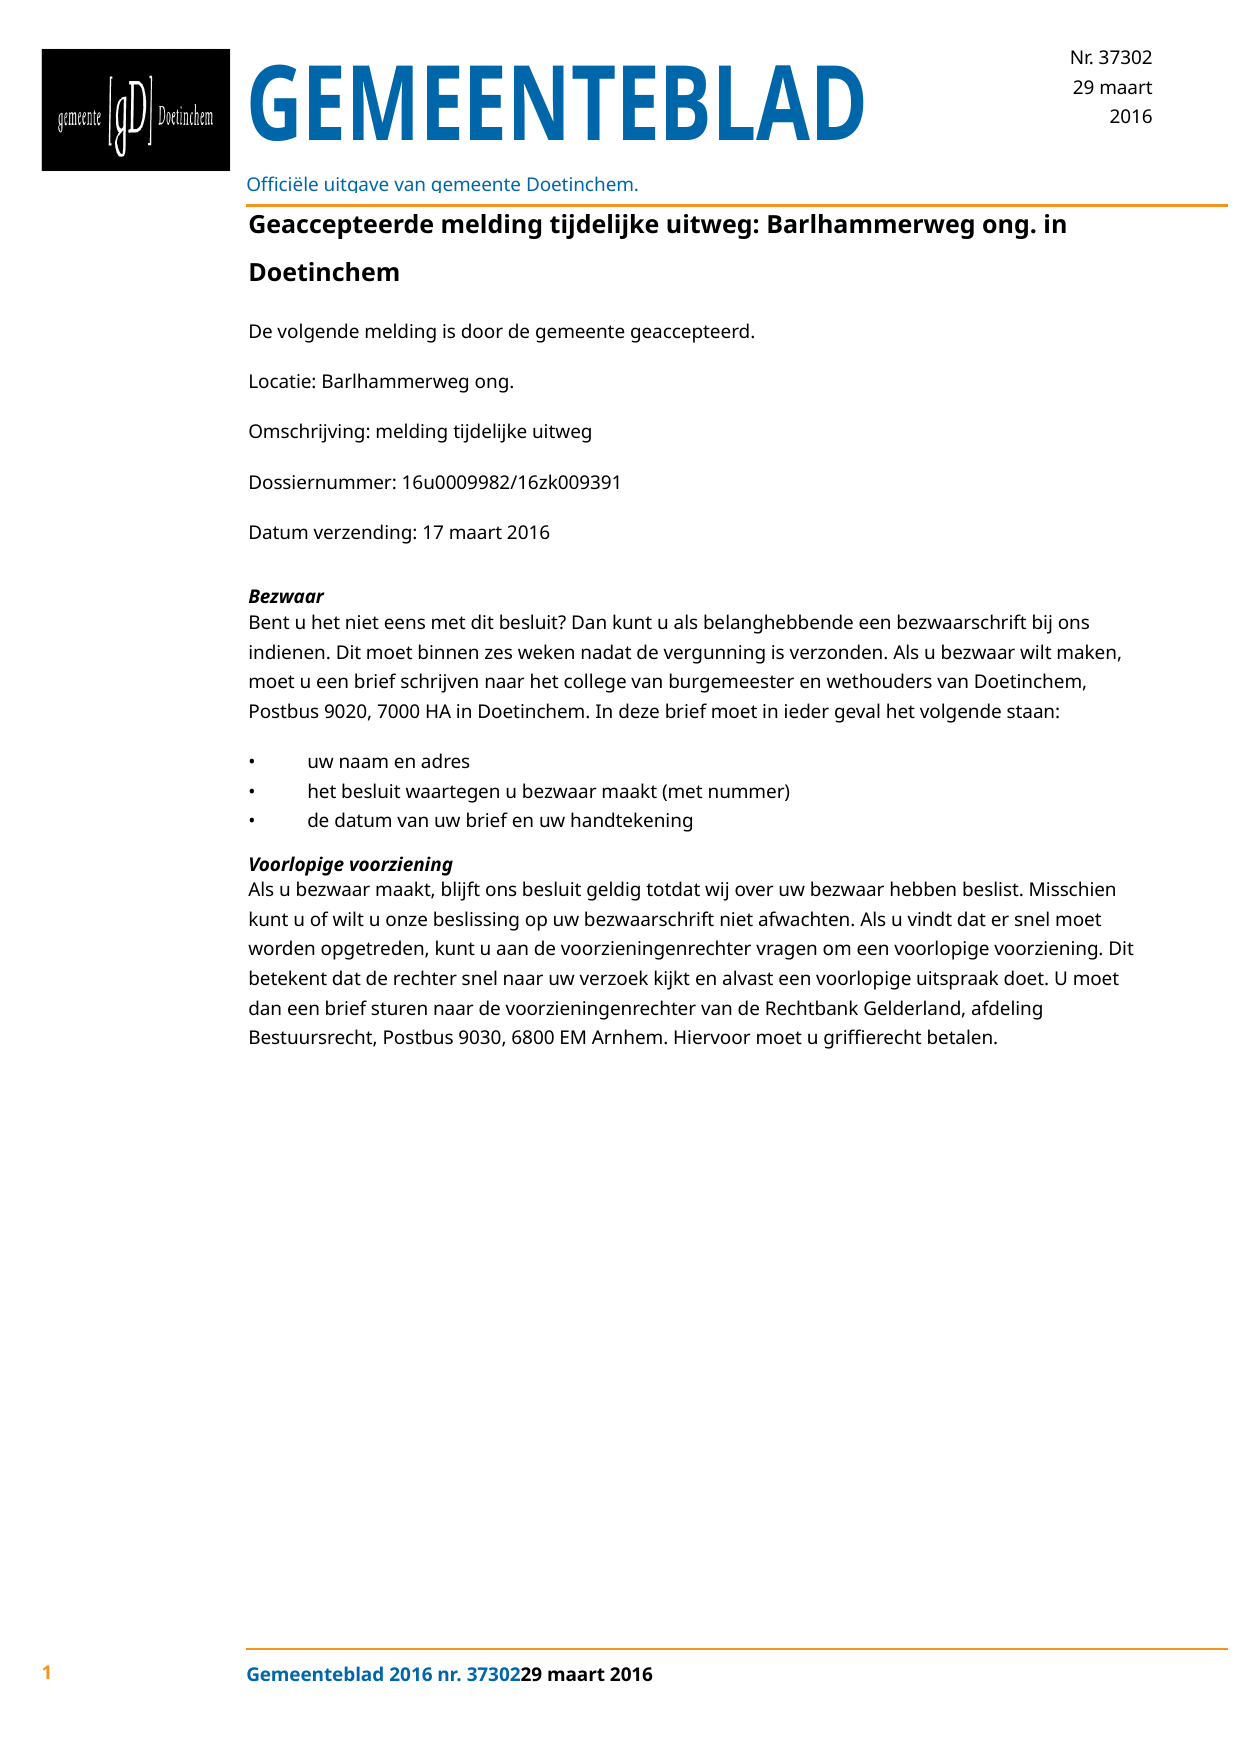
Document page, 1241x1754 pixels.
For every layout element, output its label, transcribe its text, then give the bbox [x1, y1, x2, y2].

list het besluit waartegen u bezwaar maakt (met nummer) [248, 778, 1152, 804]
list de datum van uw brief en uw handtekening [248, 808, 1152, 833]
text Dossiernummer: 16u0009982/16zk009391 [248, 469, 1152, 495]
text Datum verzending: 17 maart 2016 [248, 519, 1152, 545]
text Bezwaar [248, 583, 1152, 609]
text Bent u het niet eens met dit besluit? Dan kunt u als belanghebbende een bezwaarschrift bij ons indienen. Dit moet binnen zes weken nadat de vergunning is verzonden. Als u bezwaar wilt maken, moet u een brief schrijven naar het college van burgemeester en wethouders van Doetinchem, Postbus 9020, 7000 HA in Doetinchem. In deze brief moet in ieder geval het volgende staan: [248, 609, 1152, 724]
list uw naam en adres [248, 748, 1152, 774]
text Geaccepteerde melding tijdelijke uitweg: Barlhammerweg ong. in Doetinchem [248, 207, 1152, 288]
text Voorlopige voorziening [248, 851, 1152, 876]
text De volgende melding is door de gemeente geaccepteerd. [248, 318, 1152, 344]
text Locatie: Barlhammerweg ong. [248, 368, 1152, 394]
picture [41, 47, 231, 172]
text Omschrijving: melding tijdelijke uitweg [248, 419, 1152, 444]
text Als u bezwaar maakt, blijft ons besluit geldig totdat wij over uw bezwaar hebben beslist. Misschien kunt u of wilt u onze beslissing op uw bezwaarschrift niet afwachten. Als u vindt dat er snel moet worden opgetreden, kunt u aan de voorzieningenrechter vragen om een voorlopige voorziening. Dit betekent dat de rechter snel naar uw verzoek kijkt en alvast een voorlopige uitspraak doet. U moet dan een brief sturen naar de voorzieningenrechter van de Rechtbank Gelderland, afdeling Bestuursrecht, Postbus 9030, 6800 EM Arnhem. Hiervoor moet u griffierecht betalen. [248, 876, 1152, 1050]
